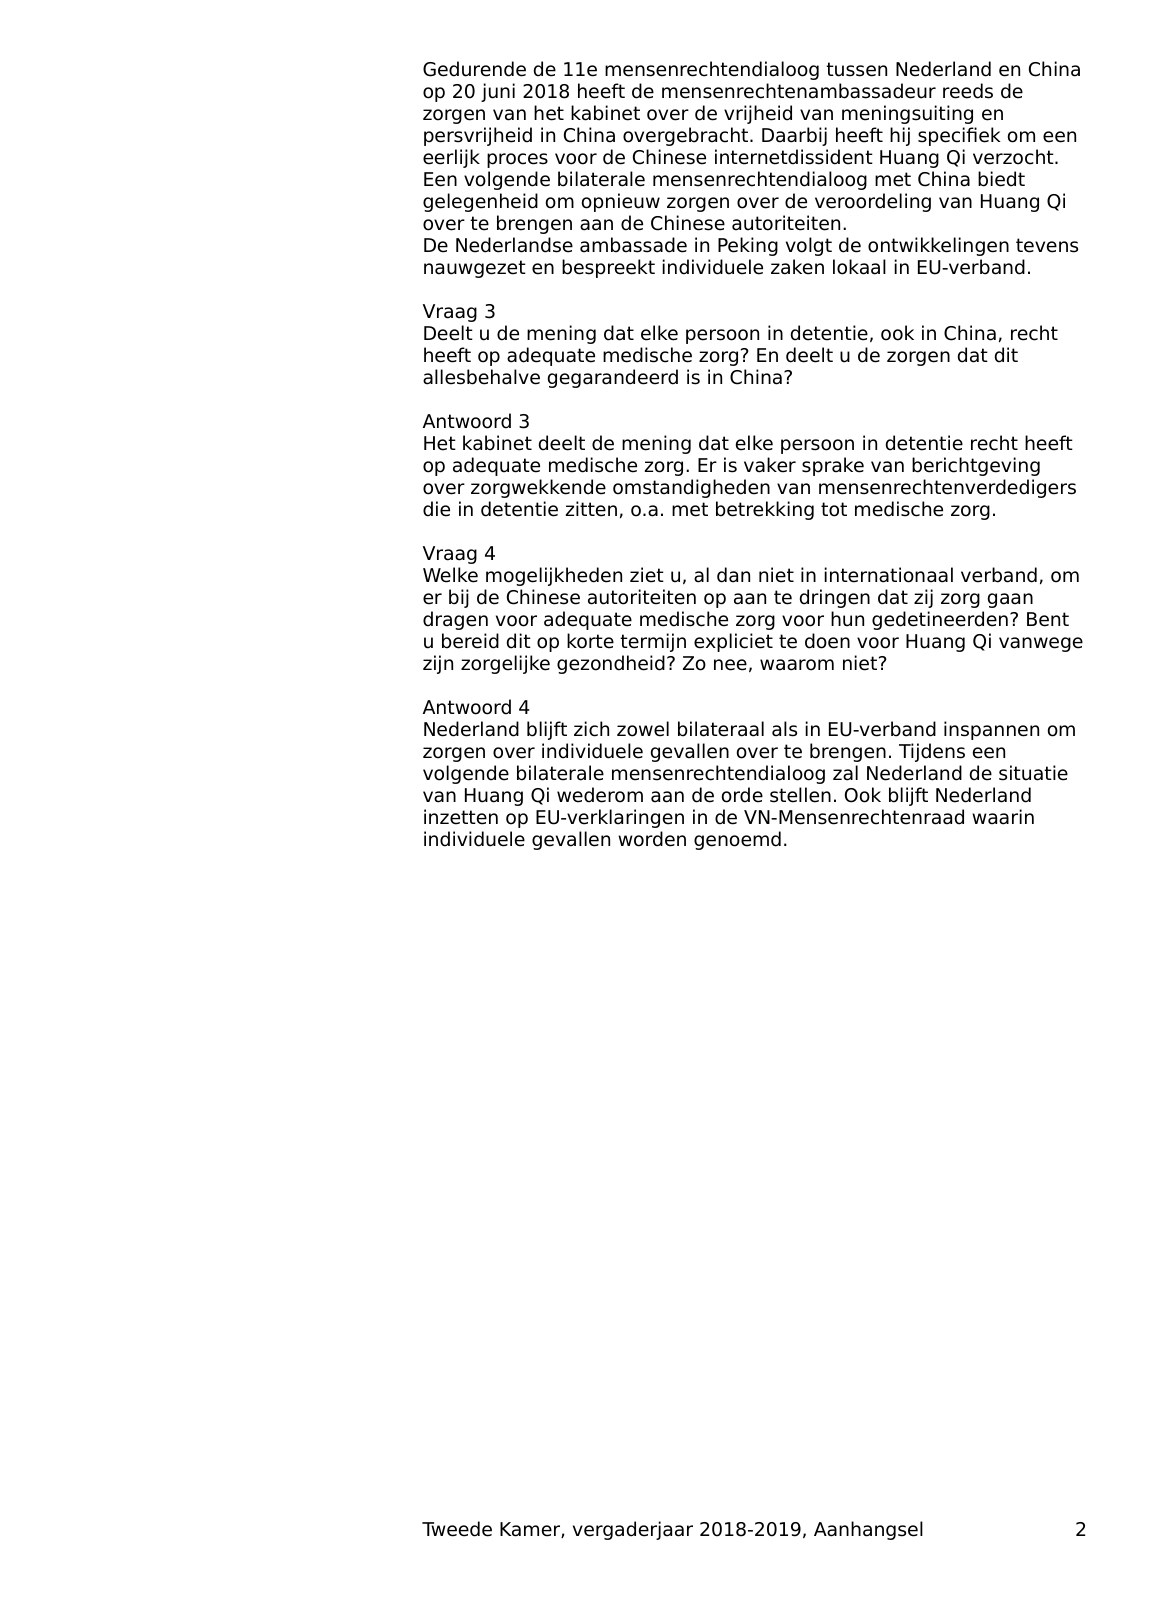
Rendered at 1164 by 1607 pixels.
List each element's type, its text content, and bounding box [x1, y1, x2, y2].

text Gedurende de 11e mensenrechtendialoog tussen Nederland en China op 20 juni 2018 heeft de mensenrechtenambassadeur reeds de zorgen van het kabinet over de vrijheid van meningsuiting en persvrijheid in China overgebracht. Daarbij heeft hij specifiek om een eerlijk proces voor de Chinese internetdissident Huang Qi verzocht. Een volgende bilaterale mensenrechtendialoog met China biedt gelegenheid om opnieuw zorgen over de veroordeling van Huang Qi over te brengen aan de Chinese autoriteiten. [422, 59, 1087, 235]
text Antwoord 3 [422, 411, 1087, 433]
text De Nederlandse ambassade in Peking volgt de ontwikkelingen tevens nauwgezet en bespreekt individuele zaken lokaal in EU-verband. [422, 235, 1087, 279]
text Welke mogelijkheden ziet u, al dan niet in internationaal verband, om er bij de Chinese autoriteiten op aan te dringen dat zij zorg gaan dragen voor adequate medische zorg voor hun gedetineerden? Bent u bereid dit op korte termijn expliciet te doen voor Huang Qi vanwege zijn zorgelijke gezondheid? Zo nee, waarom niet? [422, 565, 1087, 675]
text Vraag 3 [422, 301, 1087, 323]
text Antwoord 4 [422, 697, 1087, 719]
text Deelt u de mening dat elke persoon in detentie, ook in China, recht heeft op adequate medische zorg? En deelt u de zorgen dat dit allesbehalve gegarandeerd is in China? [422, 323, 1087, 389]
text Het kabinet deelt de mening dat elke persoon in detentie recht heeft op adequate medische zorg. Er is vaker sprake van berichtgeving over zorgwekkende omstandigheden van mensenrechtenverdedigers die in detentie zitten, o.a. met betrekking tot medische zorg. [422, 433, 1087, 521]
text Nederland blijft zich zowel bilateraal als in EU-verband inspannen om zorgen over individuele gevallen over te brengen. Tijdens een volgende bilaterale mensenrechtendialoog zal Nederland de situatie van Huang Qi wederom aan de orde stellen. Ook blijft Nederland inzetten op EU-verklaringen in de VN-Mensenrechtenraad waarin individuele gevallen worden genoemd. [422, 719, 1087, 851]
text Vraag 4 [422, 543, 1087, 565]
